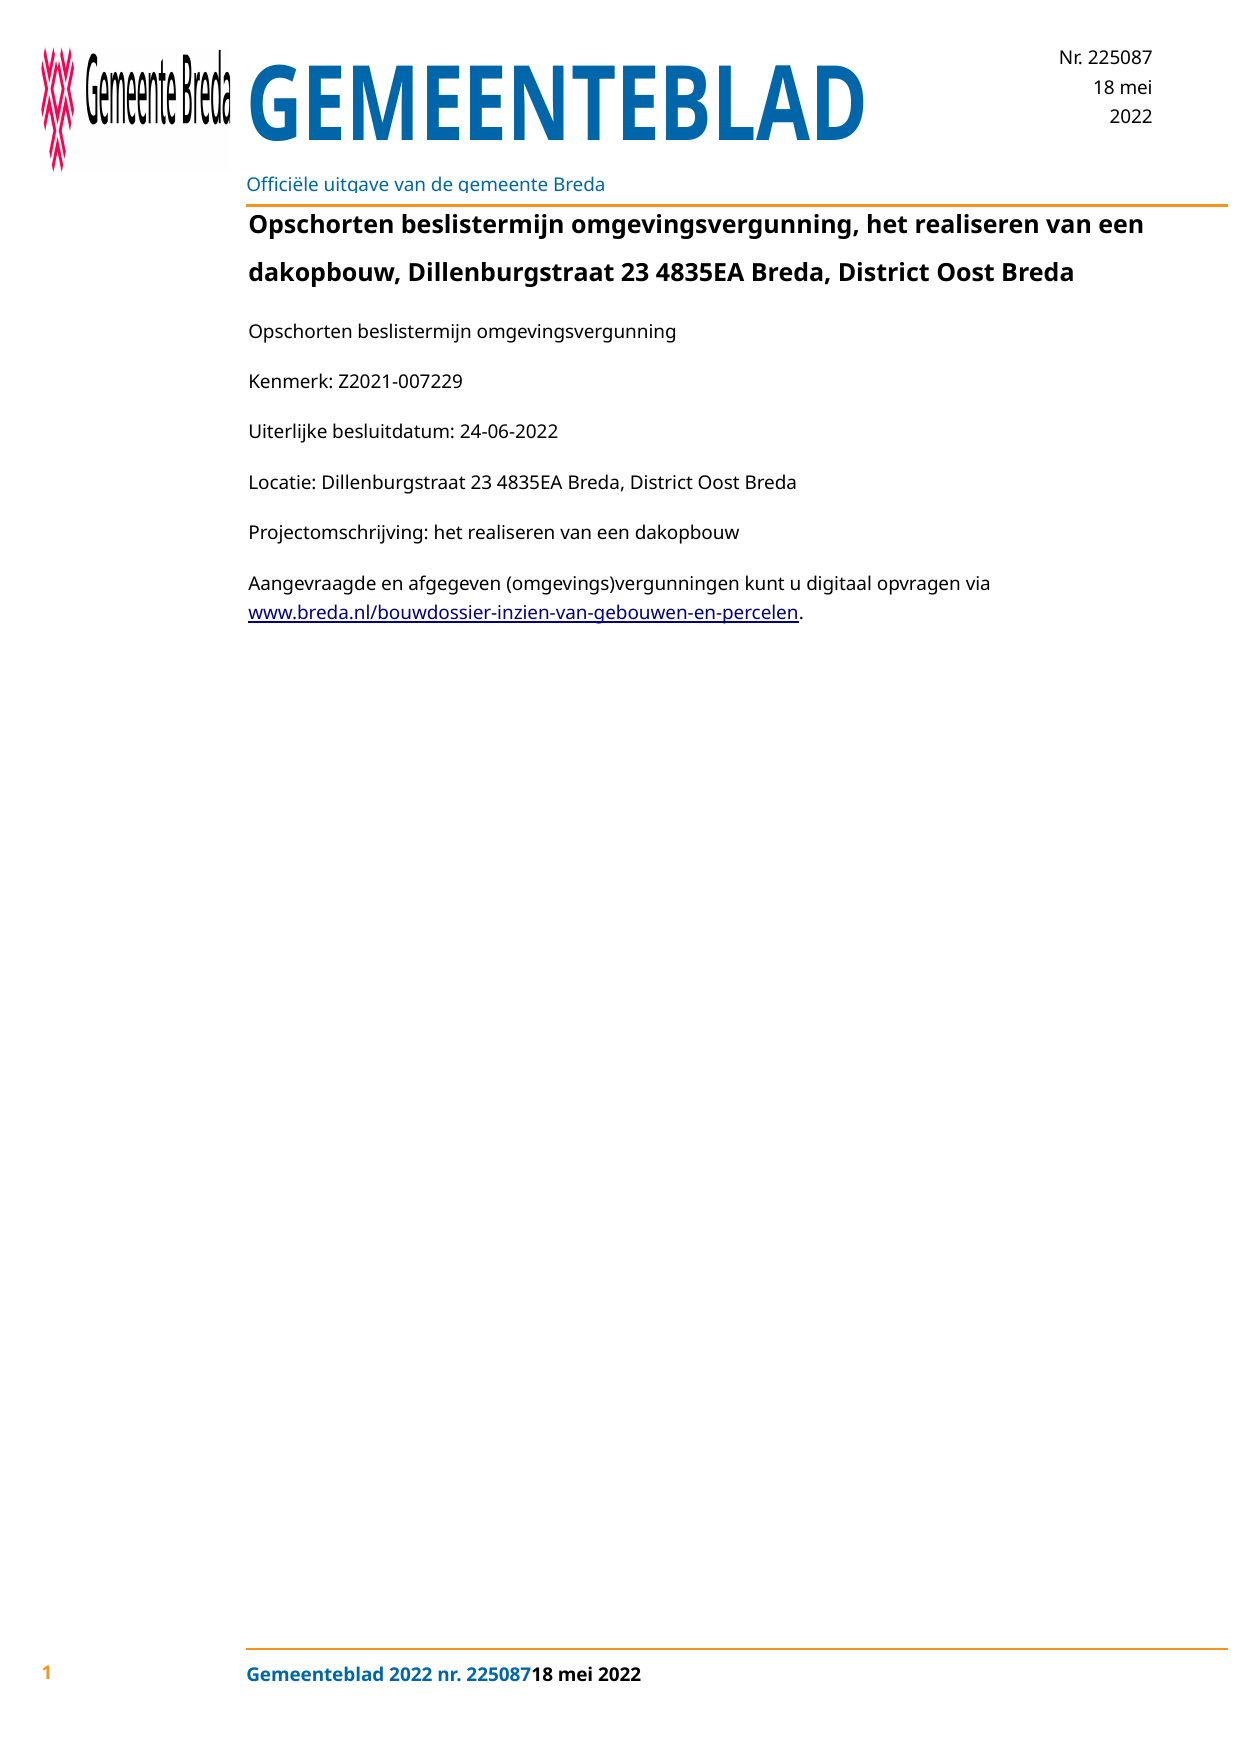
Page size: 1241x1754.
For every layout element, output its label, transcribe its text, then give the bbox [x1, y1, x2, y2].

text Projectomschrijving: het realiseren van een dakopbouw [248, 519, 1152, 545]
text Aangevraagde en afgegeven (omgevings)vergunningen kunt u digitaal opvragen via www.breda.nl/bouwdossier-inzien-van-gebouwen-en-percelen. [248, 570, 1152, 625]
text Opschorten beslistermijn omgevingsvergunning, het realiseren van een dakopbouw, Dillenburgstraat 23 4835EA Breda, District Oost Breda [248, 207, 1152, 288]
picture [41, 47, 231, 172]
text Opschorten beslistermijn omgevingsvergunning [248, 318, 1152, 344]
text Uiterlijke besluitdatum: 24-06-2022 [248, 419, 1152, 444]
text Locatie: Dillenburgstraat 23 4835EA Breda, District Oost Breda [248, 469, 1152, 495]
text Kenmerk: Z2021-007229 [248, 368, 1152, 394]
